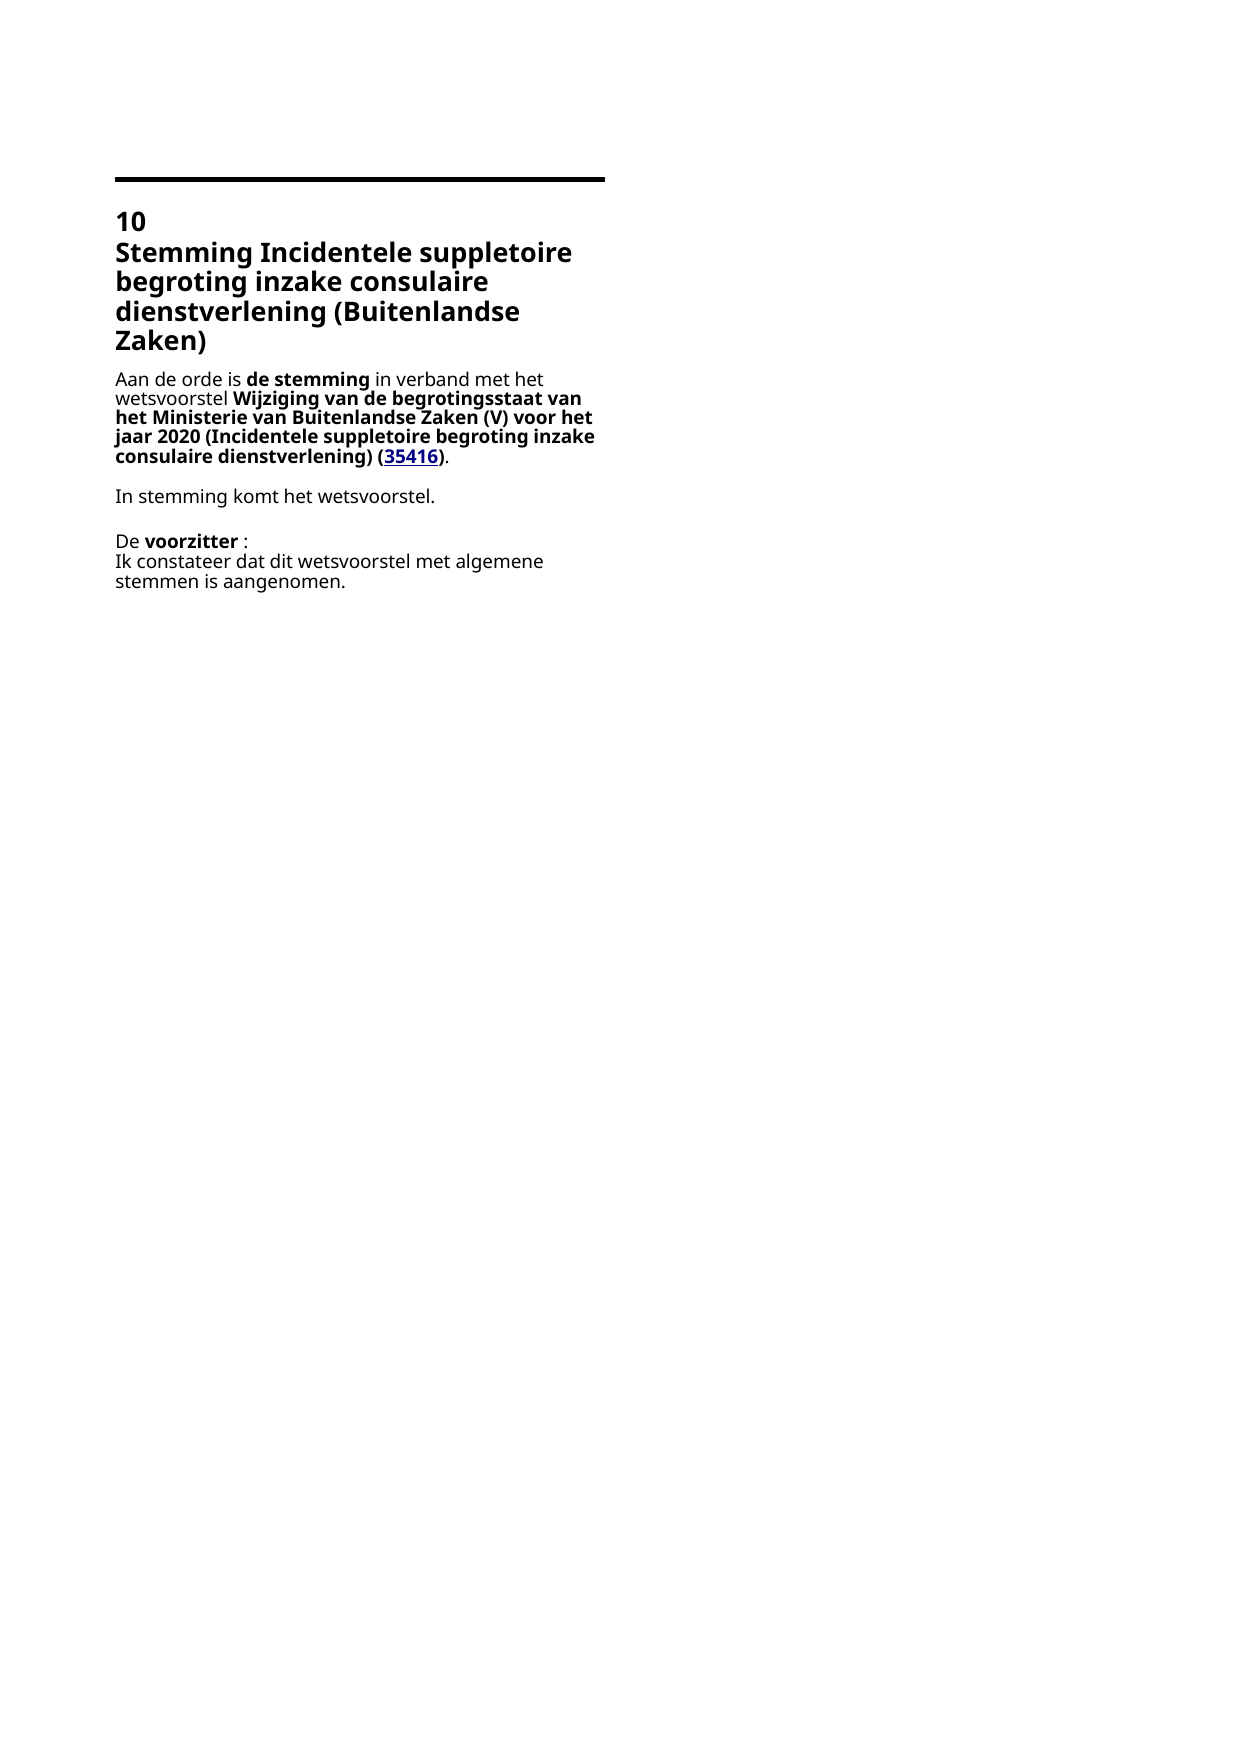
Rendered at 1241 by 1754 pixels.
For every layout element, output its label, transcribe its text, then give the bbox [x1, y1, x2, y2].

text Stemming Incidentele suppletoire begroting inzake consulaire dienstverlening (Buitenlandse Zaken) [115, 239, 605, 371]
text De voorzitter : [115, 528, 605, 553]
text Aan de orde is de stemming in verband met het wetsvoorstel Wijziging van de begrotingsstaat van het Ministerie van Buitenlandse Zaken (V) voor het jaar 2020 (Incidentele suppletoire begroting inzake consulaire dienstverlening) (35416). [115, 371, 605, 467]
text In stemming komt het wetsvoorstel. [115, 488, 605, 507]
text Ik constateer dat dit wetsvoorstel met algemene stemmen is aangenomen. [115, 553, 605, 592]
text 10 [115, 203, 605, 239]
